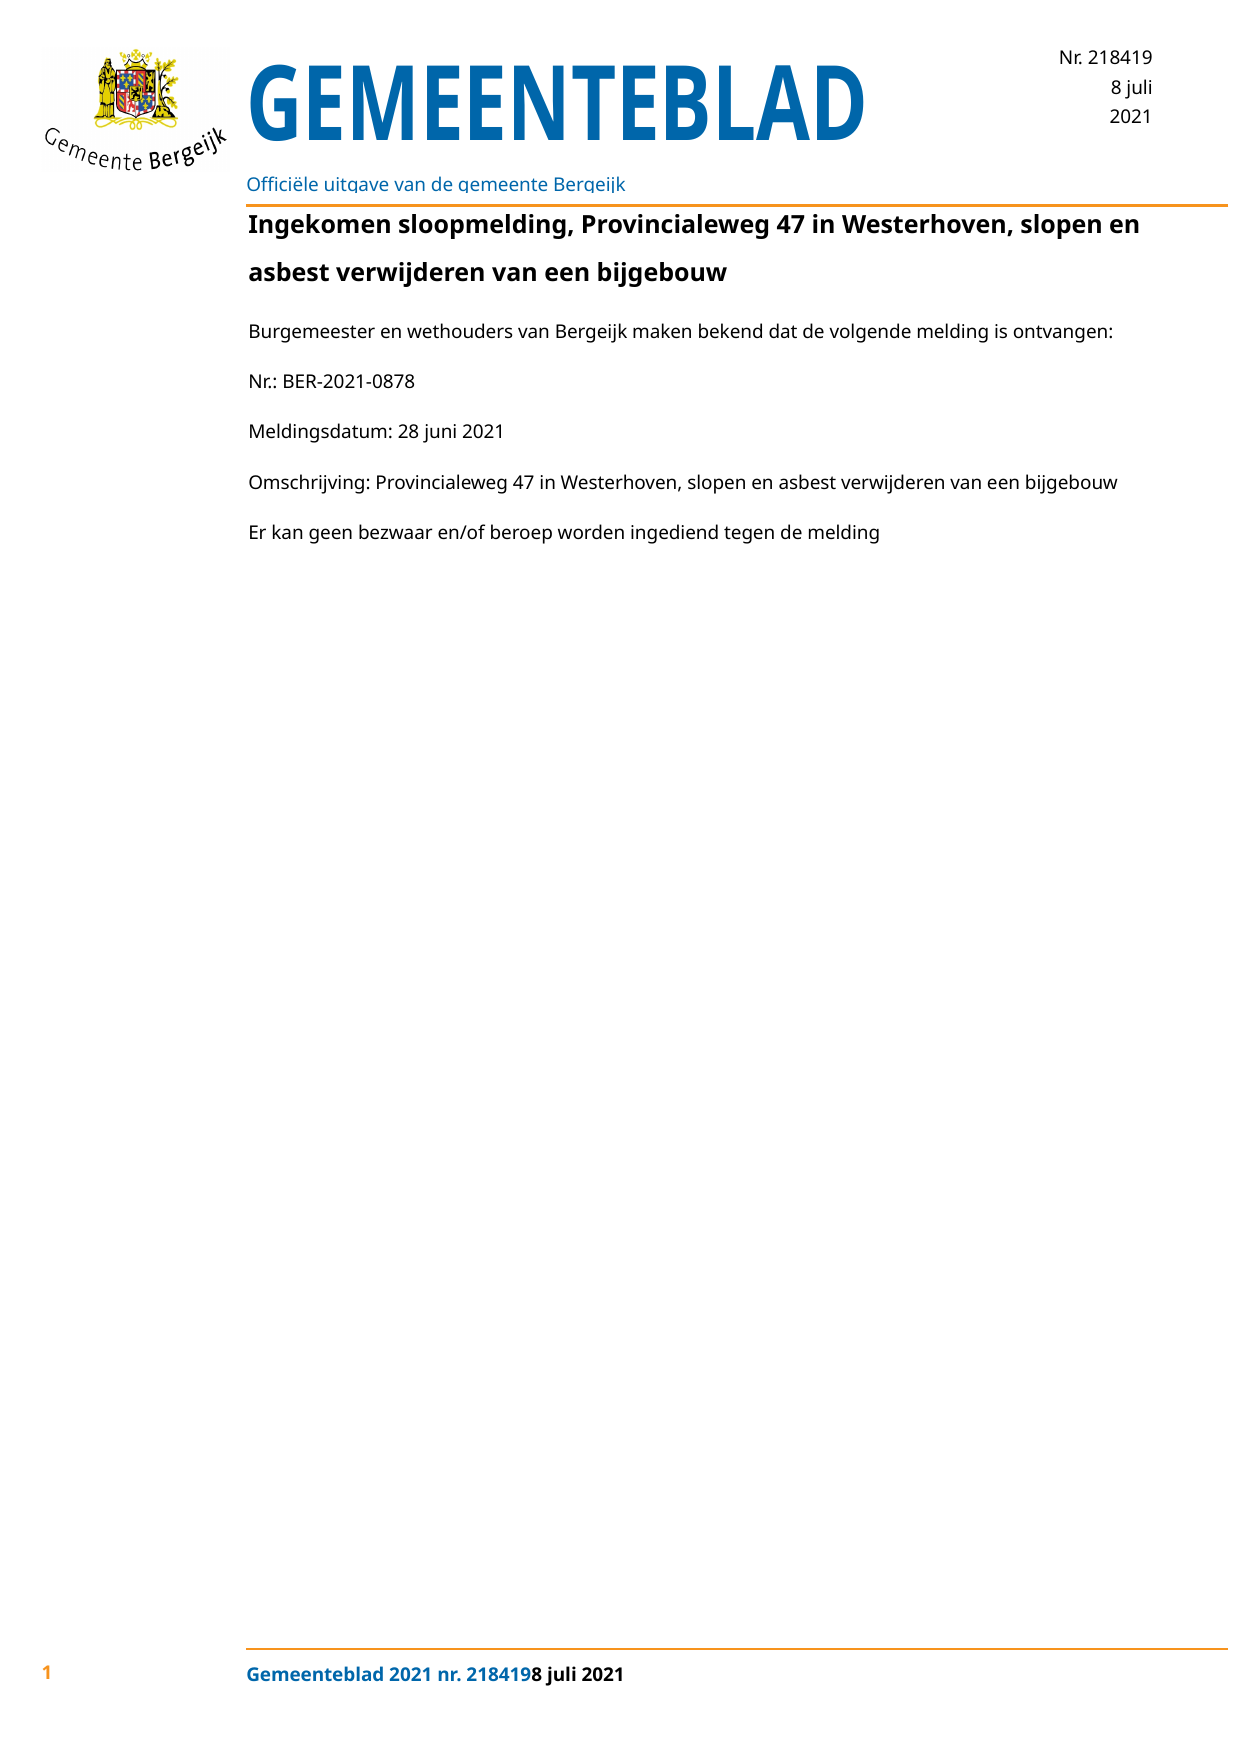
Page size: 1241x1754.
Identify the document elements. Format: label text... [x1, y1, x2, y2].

text Omschrijving: Provincialeweg 47 in Westerhoven, slopen en asbest verwijderen van een bijgebouw [248, 469, 1152, 495]
text Burgemeester en wethouders van Bergeijk maken bekend dat de volgende melding is ontvangen: [248, 318, 1152, 344]
text Ingekomen sloopmelding, Provincialeweg 47 in Westerhoven, slopen en asbest verwijderen van een bijgebouw [248, 207, 1152, 288]
text Er kan geen bezwaar en/of beroep worden ingediend tegen de melding [248, 519, 1152, 545]
text Nr.: BER-2021-0878 [248, 368, 1152, 394]
text Meldingsdatum: 28 juni 2021 [248, 419, 1152, 444]
picture [41, 47, 231, 172]
